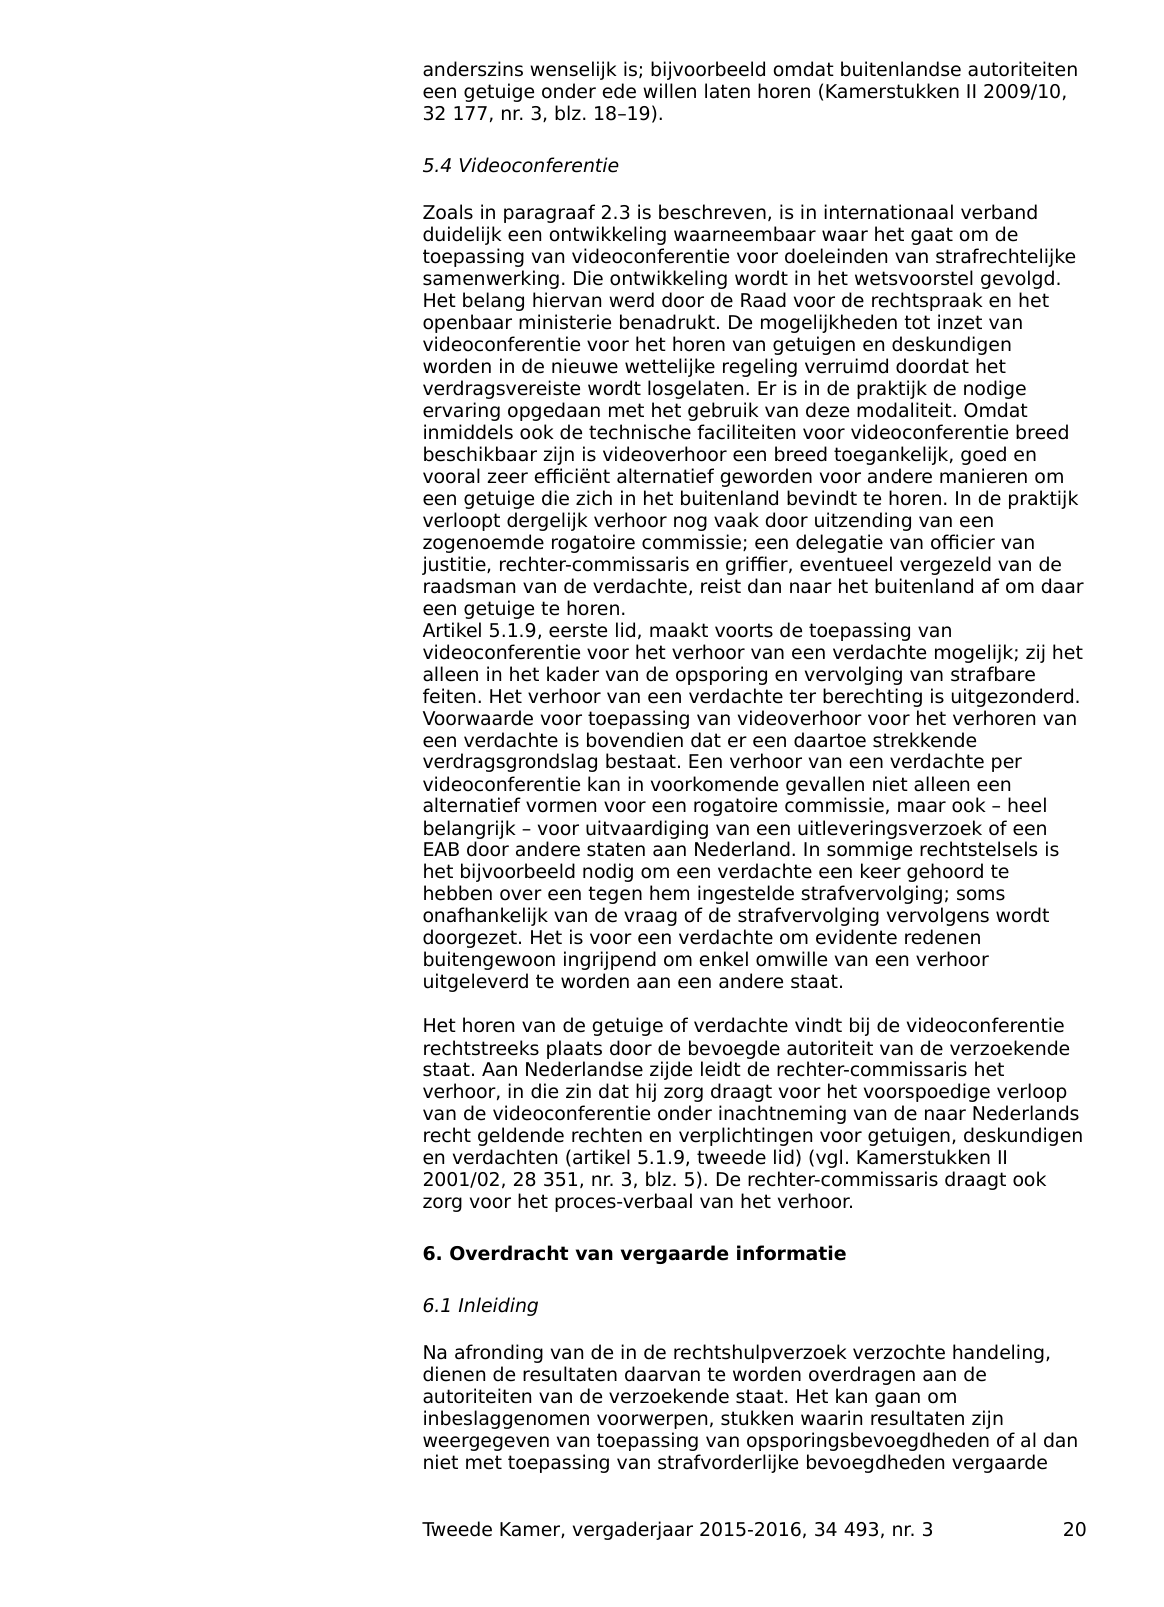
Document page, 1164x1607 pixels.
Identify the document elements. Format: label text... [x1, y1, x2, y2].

text Zoals in paragraaf 2.3 is beschreven, is in internationaal verband duidelijk een ontwikkeling waarneembaar waar het gaat om de toepassing van videoconferentie voor doeleinden van strafrechtelijke samenwerking. Die ontwikkeling wordt in het wetsvoorstel gevolgd. Het belang hiervan werd door de Raad voor de rechtspraak en het openbaar ministerie benadrukt. De mogelijkheden tot inzet van videoconferentie voor het horen van getuigen en deskundigen worden in de nieuwe wettelijke regeling verruimd doordat het verdragsvereiste wordt losgelaten. Er is in de praktijk de nodige ervaring opgedaan met het gebruik van deze modaliteit. Omdat inmiddels ook de technische faciliteiten voor videoconferentie breed beschikbaar zijn is videoverhoor een breed toegankelijk, goed en vooral zeer efficiënt alternatief geworden voor andere manieren om een getuige die zich in het buitenland bevindt te horen. In de praktijk verloopt dergelijk verhoor nog vaak door uitzending van een zogenoemde rogatoire commissie; een delegatie van officier van justitie, rechter-commissaris en griffier, eventueel vergezeld van de raadsman van de verdachte, reist dan naar het buitenland af om daar een getuige te horen. [422, 202, 1087, 619]
text anderszins wenselijk is; bijvoorbeeld omdat buitenlandse autoriteiten een getuige onder ede willen laten horen (Kamerstukken II 2009/10, 32 177, nr. 3, blz. 18–19). [422, 59, 1087, 125]
text Artikel 5.1.9, eerste lid, maakt voorts de toepassing van videoconferentie voor het verhoor van een verdachte mogelijk; zij het alleen in het kader van de opsporing en vervolging van strafbare feiten. Het verhoor van een verdachte ter berechting is uitgezonderd. Voorwaarde voor toepassing van videoverhoor voor het verhoren van een verdachte is bovendien dat er een daartoe strekkende verdragsgrondslag bestaat. Een verhoor van een verdachte per videoconferentie kan in voorkomende gevallen niet alleen een alternatief vormen voor een rogatoire commissie, maar ook – heel belangrijk – voor uitvaardiging van een uitleveringsverzoek of een EAB door andere staten aan Nederland. In sommige rechtstelsels is het bijvoorbeeld nodig om een verdachte een keer gehoord te hebben over een tegen hem ingestelde strafvervolging; soms onafhankelijk van de vraag of de strafvervolging vervolgens wordt doorgezet. Het is voor een verdachte om evidente redenen buitengewoon ingrijpend om enkel omwille van een verhoor uitgeleverd te worden aan een andere staat. [422, 619, 1087, 993]
text Na afronding van de in de rechtshulpverzoek verzochte handeling, dienen de resultaten daarvan te worden overdragen aan de autoriteiten van de verzoekende staat. Het kan gaan om inbeslaggenomen voorwerpen, stukken waarin resultaten zijn weergegeven van toepassing van opsporingsbevoegdheden of al dan niet met toepassing van strafvorderlijke bevoegdheden vergaarde [422, 1342, 1087, 1474]
subtitle 6. Overdracht van vergaarde informatie [422, 1243, 1087, 1265]
subtitle 6.1 Inleiding [422, 1295, 1087, 1317]
text Het horen van de getuige of verdachte vindt bij de videoconferentie rechtstreeks plaats door de bevoegde autoriteit van de verzoekende staat. Aan Nederlandse zijde leidt de rechter-commissaris het verhoor, in die zin dat hij zorg draagt voor het voorspoedige verloop van de videoconferentie onder inachtneming van de naar Nederlands recht geldende rechten en verplichtingen voor getuigen, deskundigen en verdachten (artikel 5.1.9, tweede lid) (vgl. Kamerstukken II 2001/02, 28 351, nr. 3, blz. 5). De rechter-commissaris draagt ook zorg voor het proces-verbaal van het verhoor. [422, 1015, 1087, 1213]
subtitle 5.4 Videoconferentie [422, 155, 1087, 177]
